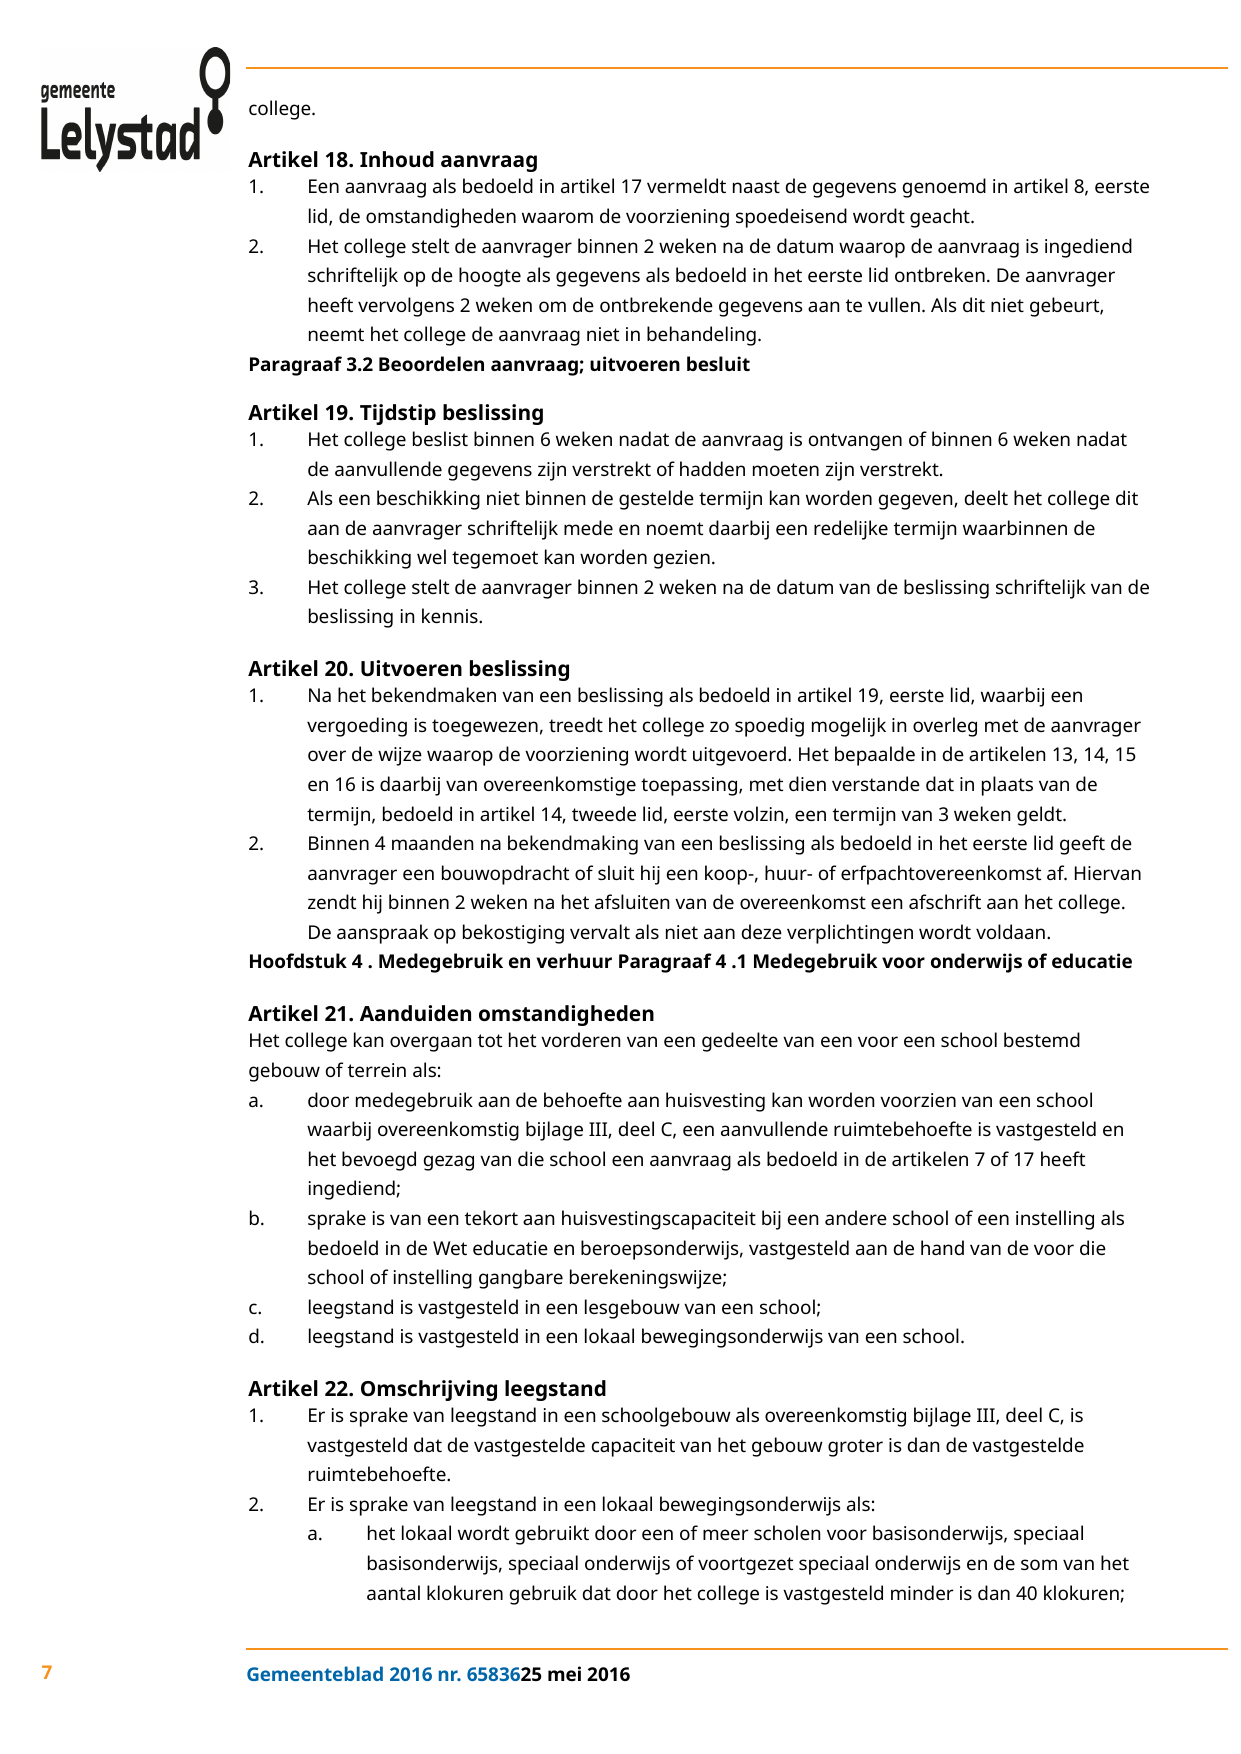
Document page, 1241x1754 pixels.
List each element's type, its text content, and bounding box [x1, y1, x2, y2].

list Het college stelt de aanvrager binnen 2 weken na de datum van de beslissing schriftelijk van de beslissing in kennis. [248, 574, 1152, 629]
list Een aanvraag als bedoeld in artikel 17 vermeldt naast de gegevens genoemd in artikel 8, eerste lid, de omstandigheden waarom de voorziening spoedeisend wordt geacht. [248, 174, 1152, 229]
picture [41, 47, 231, 172]
text Paragraaf 3.2 Beoordelen aanvraag; uitvoeren besluit [248, 351, 1152, 377]
list Binnen 4 maanden na bekendmaking van een beslissing als bedoeld in het eerste lid geeft de aanvrager een bouwopdracht of sluit hij een koop-, huur- of erfpachtovereenkomst af. Hiervan zendt hij binnen 2 weken na het afsluiten van de overeenkomst een afschrift aan het college. De aanspraak op bekostiging vervalt als niet aan deze verplichtingen wordt voldaan. [248, 830, 1152, 945]
text Artikel 21. Aanduiden omstandigheden [248, 999, 1152, 1028]
text Hoofdstuk 4 . Medegebruik en verhuur Paragraaf 4 .1 Medegebruik voor onderwijs of educatie [248, 949, 1152, 974]
list leegstand is vastgesteld in een lesgebouw van een school; [248, 1294, 1152, 1319]
text college. [248, 95, 1152, 121]
text Artikel 22. Omschrijving leegstand [248, 1374, 1152, 1402]
text Artikel 19. Tijdstip beslissing [248, 398, 1152, 426]
list Er is sprake van leegstand in een schoolgebouw als overeenkomstig bijlage III, deel C, is vastgesteld dat de vastgestelde capaciteit van het gebouw groter is dan de vastgestelde ruimtebehoefte. [248, 1402, 1152, 1487]
text Artikel 20. Uitvoeren beslissing [248, 654, 1152, 682]
list door medegebruik aan de behoefte aan huisvesting kan worden voorzien van een school waarbij overeenkomstig bijlage III, deel C, een aanvullende ruimtebehoefte is vastgesteld en het bevoegd gezag van die school een aanvraag als bedoeld in de artikelen 7 of 17 heeft ingediend; [248, 1087, 1152, 1201]
list Er is sprake van leegstand in een lokaal bewegingsonderwijs als: [248, 1491, 1152, 1517]
text Artikel 18. Inhoud aanvraag [248, 145, 1152, 174]
list het lokaal wordt gebruikt door een of meer scholen voor basisonderwijs, speciaal basisonderwijs, speciaal onderwijs of voortgezet speciaal onderwijs en de som van het aantal klokuren gebruik dat door het college is vastgesteld minder is dan 40 klokuren; [307, 1521, 1152, 1606]
list Het college stelt de aanvrager binnen 2 weken na de datum waarop de aanvraag is ingediend schriftelijk op de hoogte als gegevens als bedoeld in het eerste lid ontbreken. De aanvrager heeft vervolgens 2 weken om de ontbrekende gegevens aan te vullen. Als dit niet gebeurt, neemt het college de aanvraag niet in behandeling. [248, 233, 1152, 347]
list sprake is van een tekort aan huisvestingscapaciteit bij een andere school of een instelling als bedoeld in de Wet educatie en beroepsonderwijs, vastgesteld aan de hand van de voor die school of instelling gangbare berekeningswijze; [248, 1205, 1152, 1290]
list leegstand is vastgesteld in een lokaal bewegingsonderwijs van een school. [248, 1323, 1152, 1349]
list Het college beslist binnen 6 weken nadat de aanvraag is ontvangen of binnen 6 weken nadat de aanvullende gegevens zijn verstrekt of hadden moeten zijn verstrekt. [248, 426, 1152, 481]
text Het college kan overgaan tot het vorderen van een gedeelte van een voor een school bestemd gebouw of terrein als: [248, 1028, 1152, 1083]
list Na het bekendmaken van een beslissing als bedoeld in artikel 19, eerste lid, waarbij een vergoeding is toegewezen, treedt het college zo spoedig mogelijk in overleg met de aanvrager over de wijze waarop de voorziening wordt uitgevoerd. Het bepaalde in de artikelen 13, 14, 15 en 16 is daarbij van overeenkomstige toepassing, met dien verstande dat in plaats van de termijn, bedoeld in artikel 14, tweede lid, eerste volzin, een termijn van 3 weken geldt. [248, 682, 1152, 827]
list Als een beschikking niet binnen de gestelde termijn kan worden gegeven, deelt het college dit aan de aanvrager schriftelijk mede en noemt daarbij een redelijke termijn waarbinnen de beschikking wel tegemoet kan worden gezien. [248, 485, 1152, 570]
